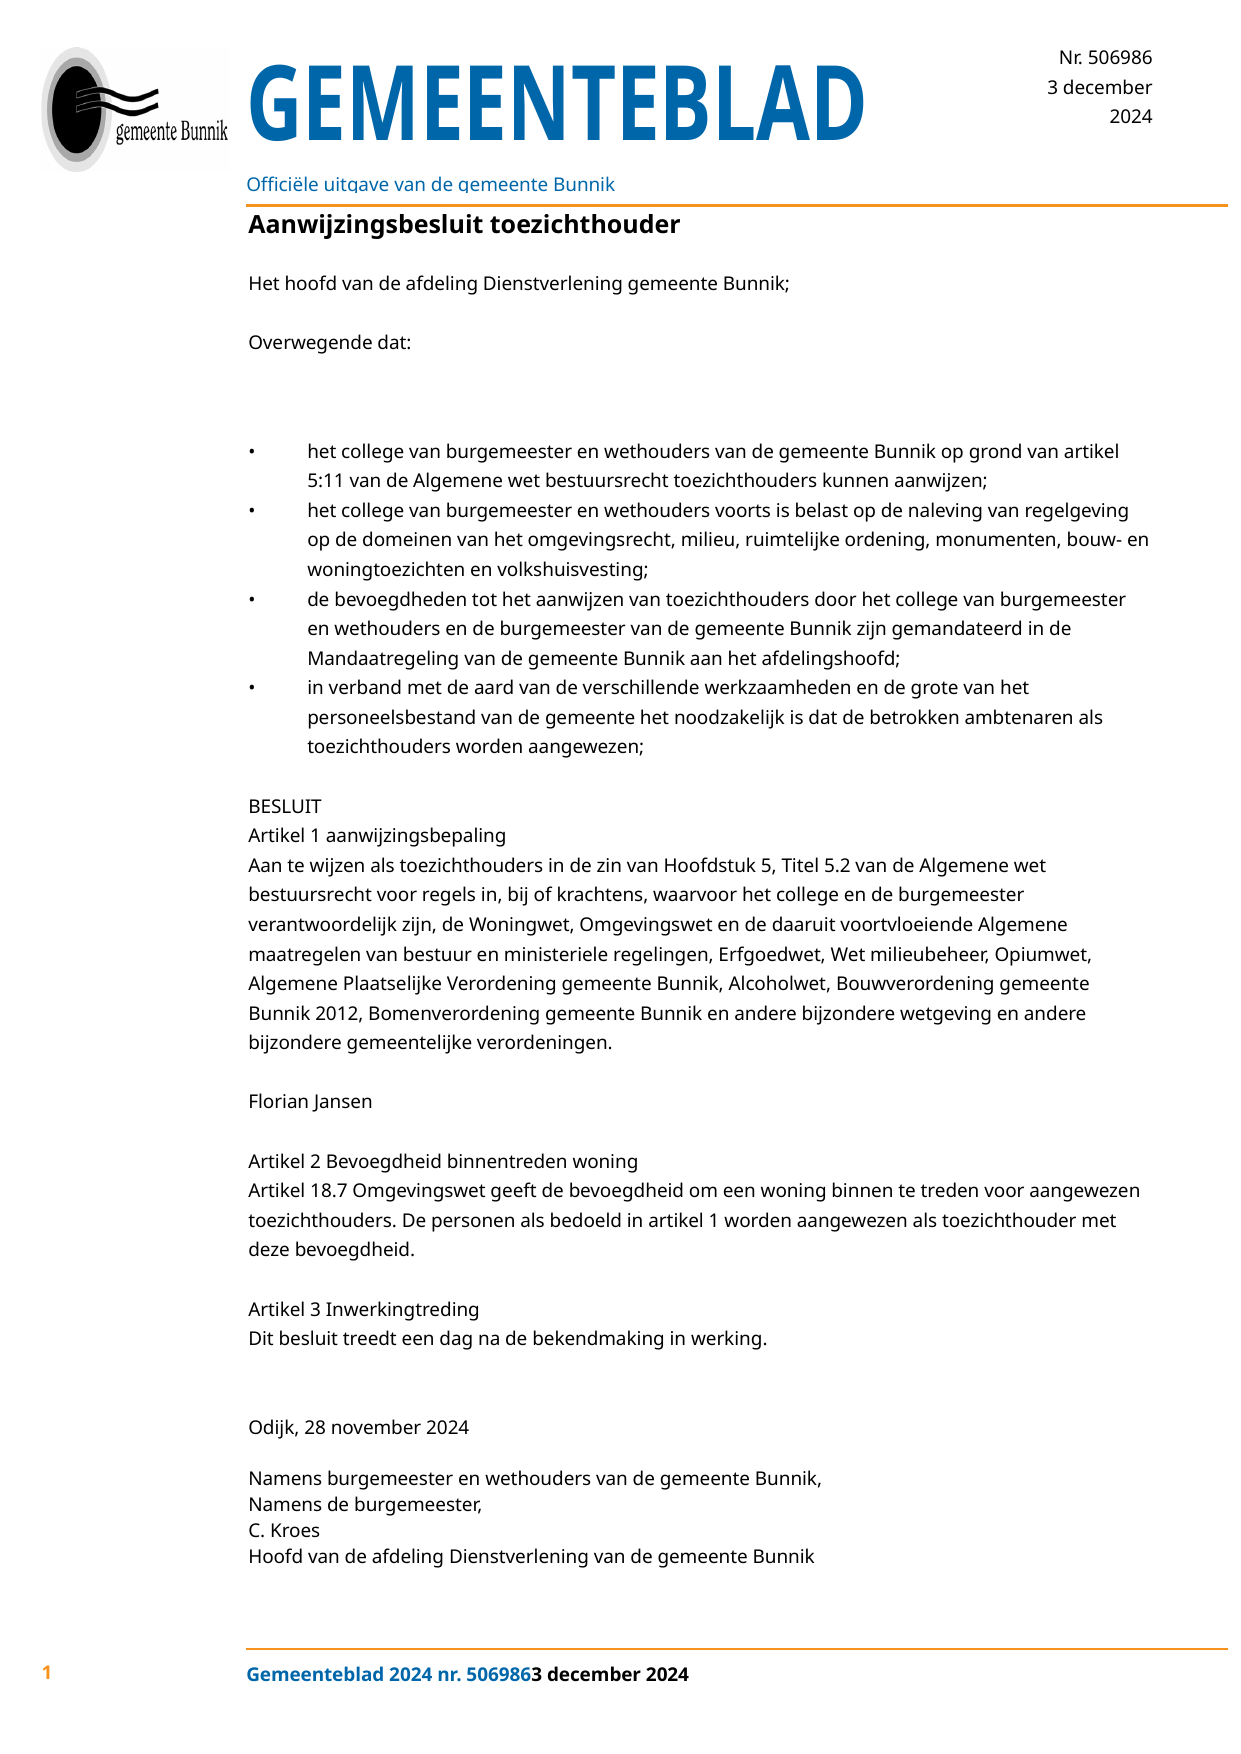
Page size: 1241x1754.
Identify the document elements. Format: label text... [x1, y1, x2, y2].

text Artikel 1 aanwijzingsbepaling [248, 822, 1152, 848]
list het college van burgemeester en wethouders van de gemeente Bunnik op grond van artikel 5:11 van de Algemene wet bestuursrecht toezichthouders kunnen aanwijzen; [248, 438, 1152, 493]
text BESLUIT [248, 793, 1152, 819]
list de bevoegdheden tot het aanwijzen van toezichthouders door het college van burgemeester en wethouders en de burgemeester van de gemeente Bunnik zijn gemandateerd in de Mandaatregeling van de gemeente Bunnik aan het afdelingshoofd; [248, 586, 1152, 671]
text Florian Jansen [248, 1089, 1152, 1114]
text Aan te wijzen als toezichthouders in de zin van Hoofdstuk 5, Titel 5.2 van de Algemene wet bestuursrecht voor regels in, bij of krachtens, waarvoor het college en de burgemeester verantwoordelijk zijn, de Woningwet, Omgevingswet en de daaruit voortvloeiende Algemene maatregelen van bestuur en ministeriele regelingen, Erfgoedwet, Wet milieubeheer, Opiumwet, Algemene Plaatselijke Verordening gemeente Bunnik, Alcoholwet, Bouwverordening gemeente Bunnik 2012, Bomenverordening gemeente Bunnik en andere bijzondere wetgeving en andere bijzondere gemeentelijke verordeningen. [248, 852, 1152, 1055]
text C. Kroes [248, 1517, 1152, 1543]
list het college van burgemeester en wethouders voorts is belast op de naleving van regelgeving op de domeinen van het omgevingsrecht, milieu, ruimtelijke ordening, monumenten, bouw- en woningtoezichten en volkshuisvesting; [248, 497, 1152, 582]
text Aanwijzingsbesluit toezichthouder [248, 207, 1152, 241]
text Hoofd van de afdeling Dienstverlening van de gemeente Bunnik [248, 1543, 1152, 1568]
text Odijk, 28 november 2024 [248, 1414, 1152, 1440]
list in verband met de aard van de verschillende werkzaamheden en de grote van het personeelsbestand van de gemeente het noodzakelijk is dat de betrokken ambtenaren als toezichthouders worden aangewezen; [248, 674, 1152, 759]
text Namens de burgemeester, [248, 1491, 1152, 1517]
text Artikel 3 Inwerkingtreding [248, 1296, 1152, 1322]
text Namens burgemeester en wethouders van de gemeente Bunnik, [248, 1466, 1152, 1491]
text Het hoofd van de afdeling Dienstverlening gemeente Bunnik; [248, 270, 1152, 296]
picture [41, 47, 231, 172]
text Artikel 18.7 Omgevingswet geeft de bevoegdheid om een woning binnen te treden voor aangewezen toezichthouders. De personen als bedoeld in artikel 1 worden aangewezen als toezichthouder met deze bevoegdheid. [248, 1177, 1152, 1262]
text Overwegende dat: [248, 329, 1152, 355]
text Artikel 2 Bevoegdheid binnentreden woning [248, 1148, 1152, 1174]
text Dit besluit treedt een dag na de bekendmaking in werking. [248, 1325, 1152, 1351]
